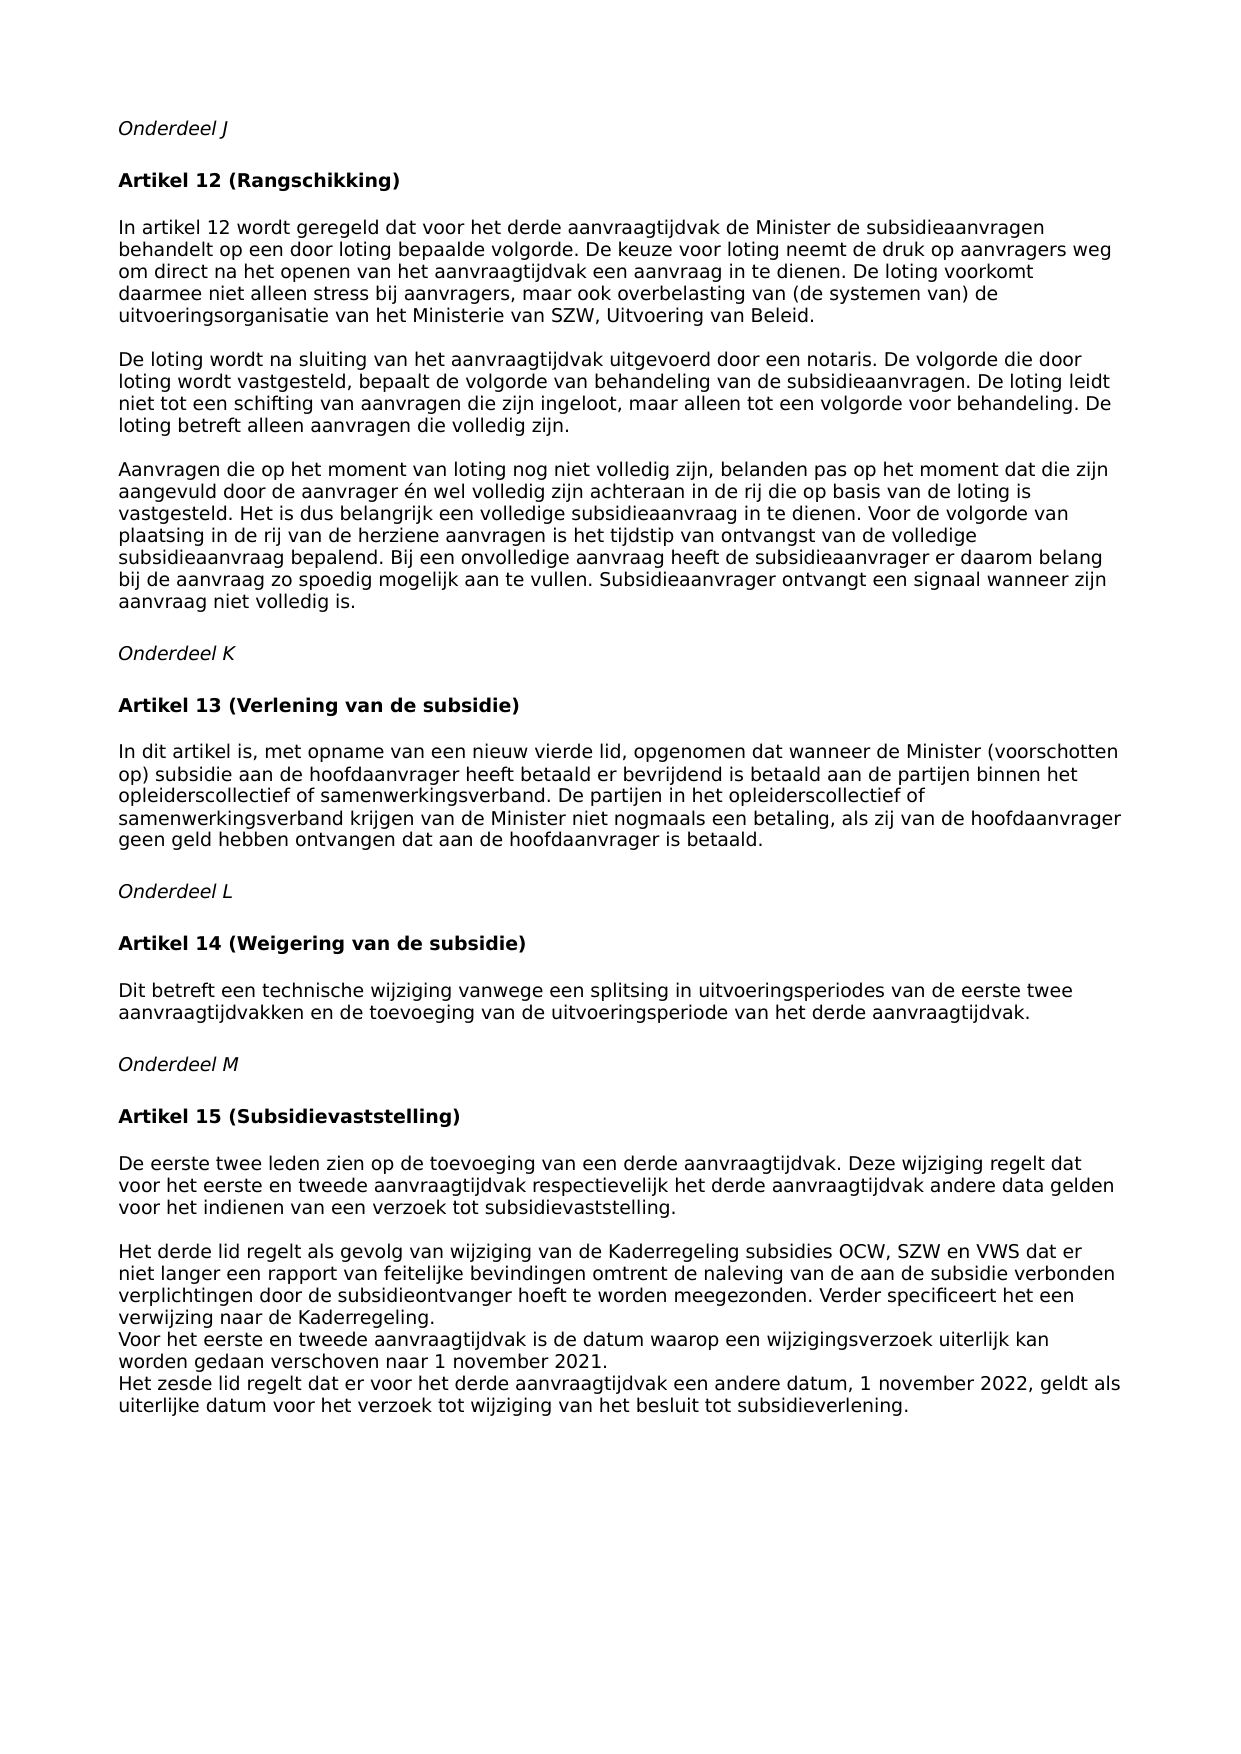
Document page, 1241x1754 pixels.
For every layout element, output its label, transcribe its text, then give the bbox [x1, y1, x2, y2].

subtitle Artikel 15 (Subsidievaststelling) [118, 1106, 1122, 1128]
text In dit artikel is, met opname van een nieuw vierde lid, opgenomen dat wanneer de Minister (voorschotten op) subsidie aan de hoofdaanvrager heeft betaald er bevrijdend is betaald aan de partijen binnen het opleiderscollectief of samenwerkingsverband. De partijen in het opleiderscollectief of samenwerkingsverband krijgen van de Minister niet nogmaals een betaling, als zij van de hoofdaanvrager geen geld hebben ontvangen dat aan de hoofdaanvrager is betaald. [118, 741, 1122, 851]
text Het zesde lid regelt dat er voor het derde aanvraagtijdvak een andere datum, 1 november 2022, geldt als uiterlijke datum voor het verzoek tot wijziging van het besluit tot subsidieverlening. [118, 1373, 1122, 1417]
text De loting wordt na sluiting van het aanvraagtijdvak uitgevoerd door een notaris. De volgorde die door loting wordt vastgesteld, bepaalt de volgorde van behandeling van de subsidieaanvragen. De loting leidt niet tot een schifting van aanvragen die zijn ingeloot, maar alleen tot een volgorde voor behandeling. De loting betreft alleen aanvragen die volledig zijn. [118, 349, 1122, 437]
subtitle Onderdeel J [118, 118, 1122, 140]
subtitle Artikel 13 (Verlening van de subsidie) [118, 694, 1122, 716]
text Het derde lid regelt als gevolg van wijziging van de Kaderregeling subsidies OCW, SZW en VWS dat er niet langer een rapport van feitelijke bevindingen omtrent de naleving van de aan de subsidie verbonden verplichtingen door de subsidieontvanger hoeft te worden meegezonden. Verder specificeert het een verwijzing naar de Kaderregeling. [118, 1241, 1122, 1329]
subtitle Onderdeel L [118, 881, 1122, 903]
text De eerste twee leden zien op de toevoeging van een derde aanvraagtijdvak. Deze wijziging regelt dat voor het eerste en tweede aanvraagtijdvak respectievelijk het derde aanvraagtijdvak andere data gelden voor het indienen van een verzoek tot subsidievaststelling. [118, 1153, 1122, 1219]
subtitle Onderdeel K [118, 642, 1122, 664]
subtitle Onderdeel M [118, 1054, 1122, 1076]
text Dit betreft een technische wijziging vanwege een splitsing in uitvoeringsperiodes van de eerste twee aanvraagtijdvakken en de toevoeging van de uitvoeringsperiode van het derde aanvraagtijdvak. [118, 980, 1122, 1024]
text Voor het eerste en tweede aanvraagtijdvak is de datum waarop een wijzigingsverzoek uiterlijk kan worden gedaan verschoven naar 1 november 2021. [118, 1329, 1122, 1373]
text In artikel 12 wordt geregeld dat voor het derde aanvraagtijdvak de Minister de subsidieaanvragen behandelt op een door loting bepaalde volgorde. De keuze voor loting neemt de druk op aanvragers weg om direct na het openen van het aanvraagtijdvak een aanvraag in te dienen. De loting voorkomt daarmee niet alleen stress bij aanvragers, maar ook overbelasting van (de systemen van) de uitvoeringsorganisatie van het Ministerie van SZW, Uitvoering van Beleid. [118, 217, 1122, 327]
subtitle Artikel 12 (Rangschikking) [118, 170, 1122, 192]
text Aanvragen die op het moment van loting nog niet volledig zijn, belanden pas op het moment dat die zijn aangevuld door de aanvrager én wel volledig zijn achteraan in de rij die op basis van de loting is vastgesteld. Het is dus belangrijk een volledige subsidieaanvraag in te dienen. Voor de volgorde van plaatsing in de rij van de herziene aanvragen is het tijdstip van ontvangst van de volledige subsidieaanvraag bepalend. Bij een onvolledige aanvraag heeft de subsidieaanvrager er daarom belang bij de aanvraag zo spoedig mogelijk aan te vullen. Subsidieaanvrager ontvangt een signaal wanneer zijn aanvraag niet volledig is. [118, 459, 1122, 612]
subtitle Artikel 14 (Weigering van de subsidie) [118, 933, 1122, 955]
